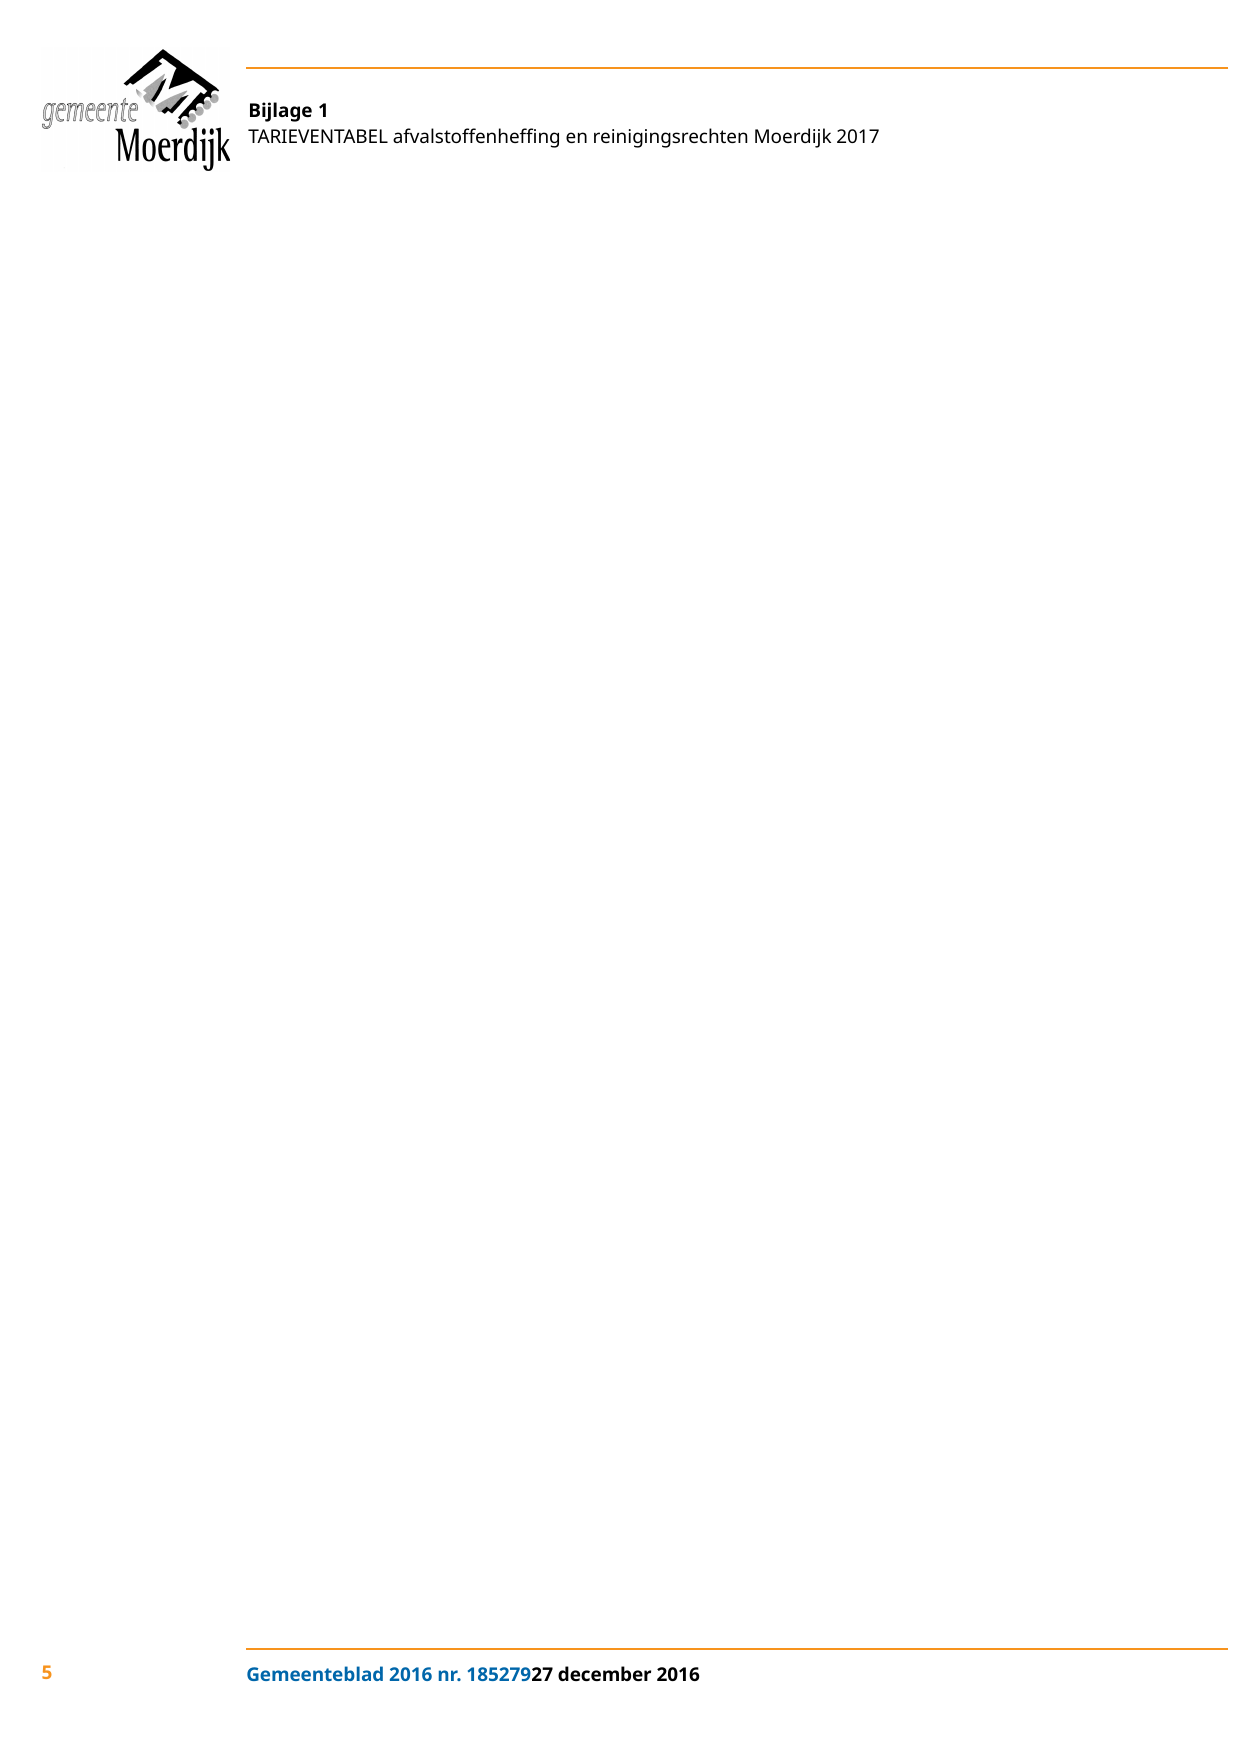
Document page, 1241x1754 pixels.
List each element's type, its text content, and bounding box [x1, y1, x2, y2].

picture [41, 47, 231, 172]
text TARIEVENTABEL afvalstoffenheffing en reinigingsrechten Moerdijk 2017 [248, 123, 1152, 149]
text Bijlage 1 [248, 95, 1152, 123]
